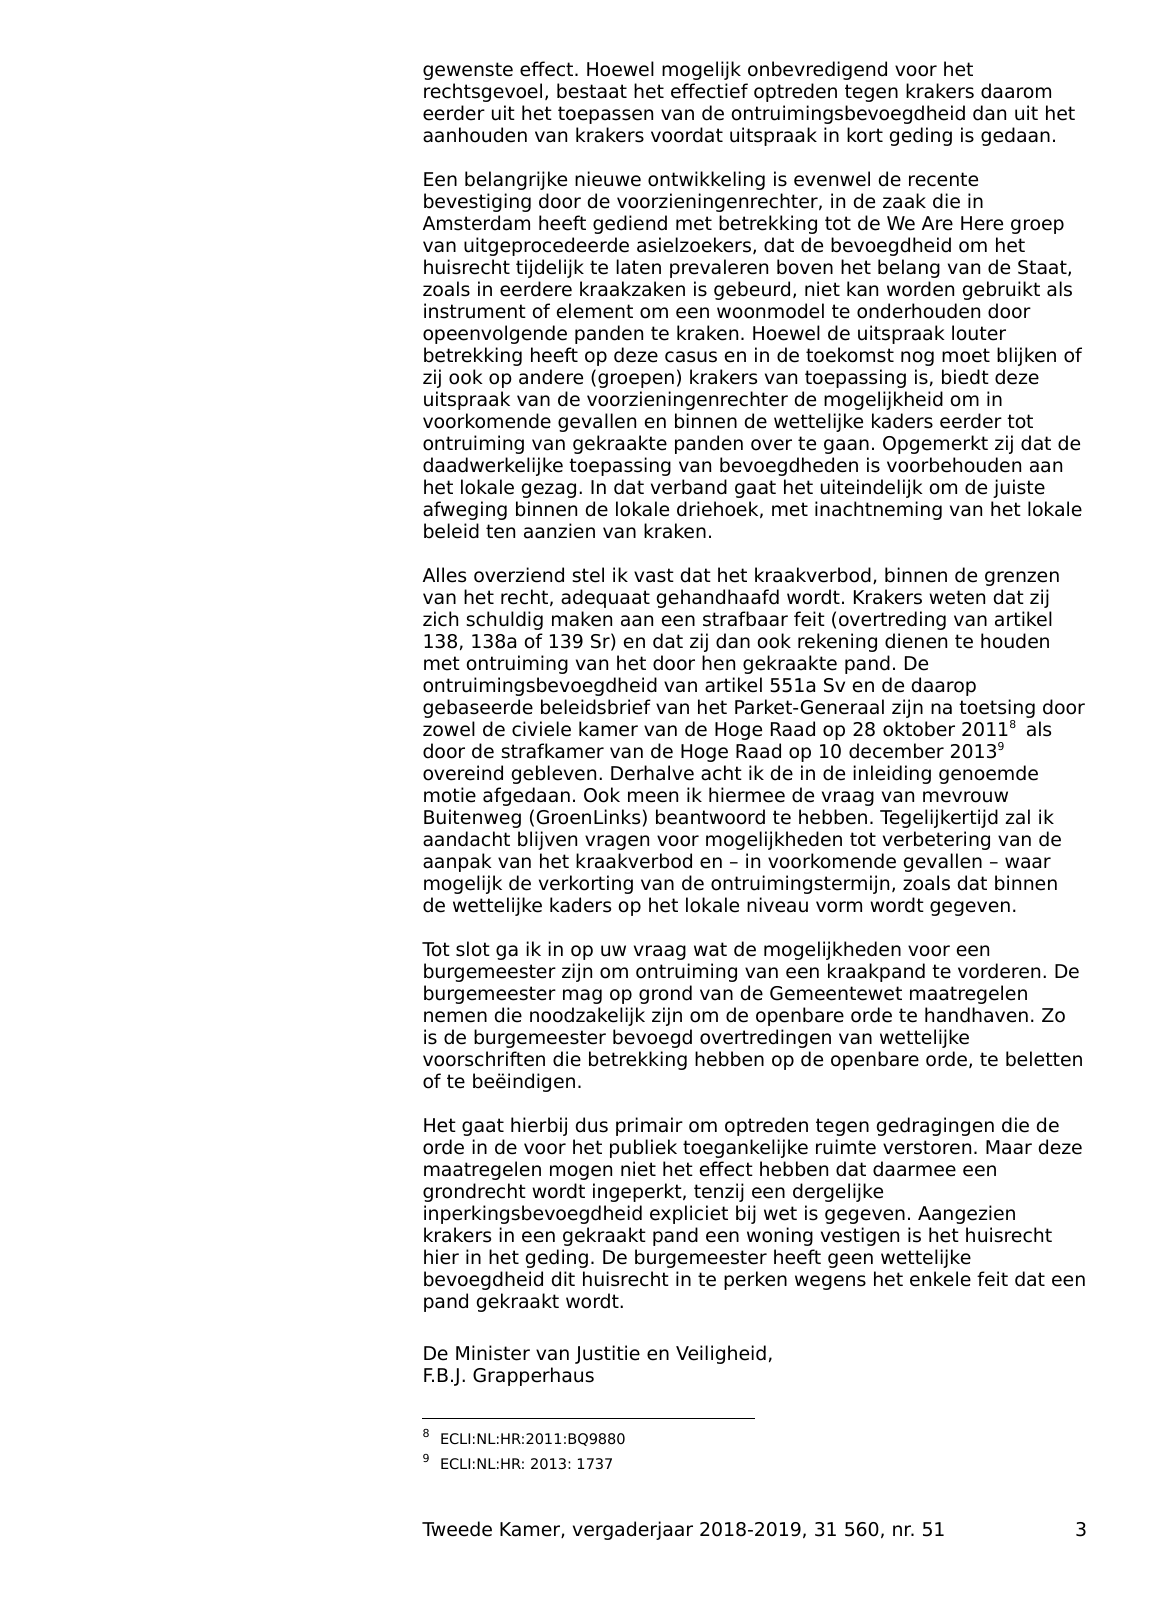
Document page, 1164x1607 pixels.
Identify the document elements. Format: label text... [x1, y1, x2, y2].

text Tot slot ga ik in op uw vraag wat de mogelijkheden voor een burgemeester zijn om ontruiming van een kraakpand te vorderen. De burgemeester mag op grond van de Gemeentewet maatregelen nemen die noodzakelijk zijn om de openbare orde te handhaven. Zo is de burgemeester bevoegd overtredingen van wettelijke voorschriften die betrekking hebben op de openbare orde, te beletten of te beëindigen. [422, 939, 1087, 1093]
text gewenste effect. Hoewel mogelijk onbevredigend voor het rechtsgevoel, bestaat het effectief optreden tegen krakers daarom eerder uit het toepassen van de ontruimingsbevoegdheid dan uit het aanhouden van krakers voordat uitspraak in kort geding is gedaan. [422, 59, 1087, 147]
text De Minister van Justitie en Veiligheid, F.B.J. Grapperhaus [422, 1343, 1087, 1387]
text Een belangrijke nieuwe ontwikkeling is evenwel de recente bevestiging door de voorzieningenrechter, in de zaak die in Amsterdam heeft gediend met betrekking tot de We Are Here groep van uitgeprocedeerde asielzoekers, dat de bevoegdheid om het huisrecht tijdelijk te laten prevaleren boven het belang van de Staat, zoals in eerdere kraakzaken is gebeurd, niet kan worden gebruikt als instrument of element om een woonmodel te onderhouden door opeenvolgende panden te kraken. Hoewel de uitspraak louter betrekking heeft op deze casus en in de toekomst nog moet blijken of zij ook op andere (groepen) krakers van toepassing is, biedt deze uitspraak van de voorzieningenrechter de mogelijkheid om in voorkomende gevallen en binnen de wettelijke kaders eerder tot ontruiming van gekraakte panden over te gaan. Opgemerkt zij dat de daadwerkelijke toepassing van bevoegdheden is voorbehouden aan het lokale gezag. In dat verband gaat het uiteindelijk om de juiste afweging binnen de lokale driehoek, met inachtneming van het lokale beleid ten aanzien van kraken. [422, 169, 1087, 543]
text Het gaat hierbij dus primair om optreden tegen gedragingen die de orde in de voor het publiek toegankelijke ruimte verstoren. Maar deze maatregelen mogen niet het effect hebben dat daarmee een grondrecht wordt ingeperkt, tenzij een dergelijke inperkingsbevoegdheid expliciet bij wet is gegeven. Aangezien krakers in een gekraakt pand een woning vestigen is het huisrecht hier in het geding. De burgemeester heeft geen wettelijke bevoegdheid dit huisrecht in te perken wegens het enkele feit dat een pand gekraakt wordt. [422, 1115, 1087, 1313]
text Alles overziend stel ik vast dat het kraakverbod, binnen de grenzen van het recht, adequaat gehandhaafd wordt. Krakers weten dat zij zich schuldig maken aan een strafbaar feit (overtreding van artikel 138, 138a of 139 Sr) en dat zij dan ook rekening dienen te houden met ontruiming van het door hen gekraakte pand. De ontruimingsbevoegdheid van artikel 551a Sv en de daarop gebaseerde beleidsbrief van het Parket-Generaal zijn na toetsing door zowel de civiele kamer van de Hoge Raad op 28 oktober 2011 als door de strafkamer van de Hoge Raad op 10 december 2013 overeind gebleven. Derhalve acht ik de in de inleiding genoemde motie afgedaan. Ook meen ik hiermee de vraag van mevrouw Buitenweg (GroenLinks) beantwoord te hebben. Tegelijkertijd zal ik aandacht blijven vragen voor mogelijkheden tot verbetering van de aanpak van het kraakverbod en – in voorkomende gevallen – waar mogelijk de verkorting van de ontruimingstermijn, zoals dat binnen de wettelijke kaders op het lokale niveau vorm wordt gegeven. [422, 565, 1087, 917]
text ECLI:NL:HR:2011:BQ9880 [422, 1427, 1087, 1449]
text ECLI:NL:HR: 2013: 1737 [422, 1452, 1087, 1474]
